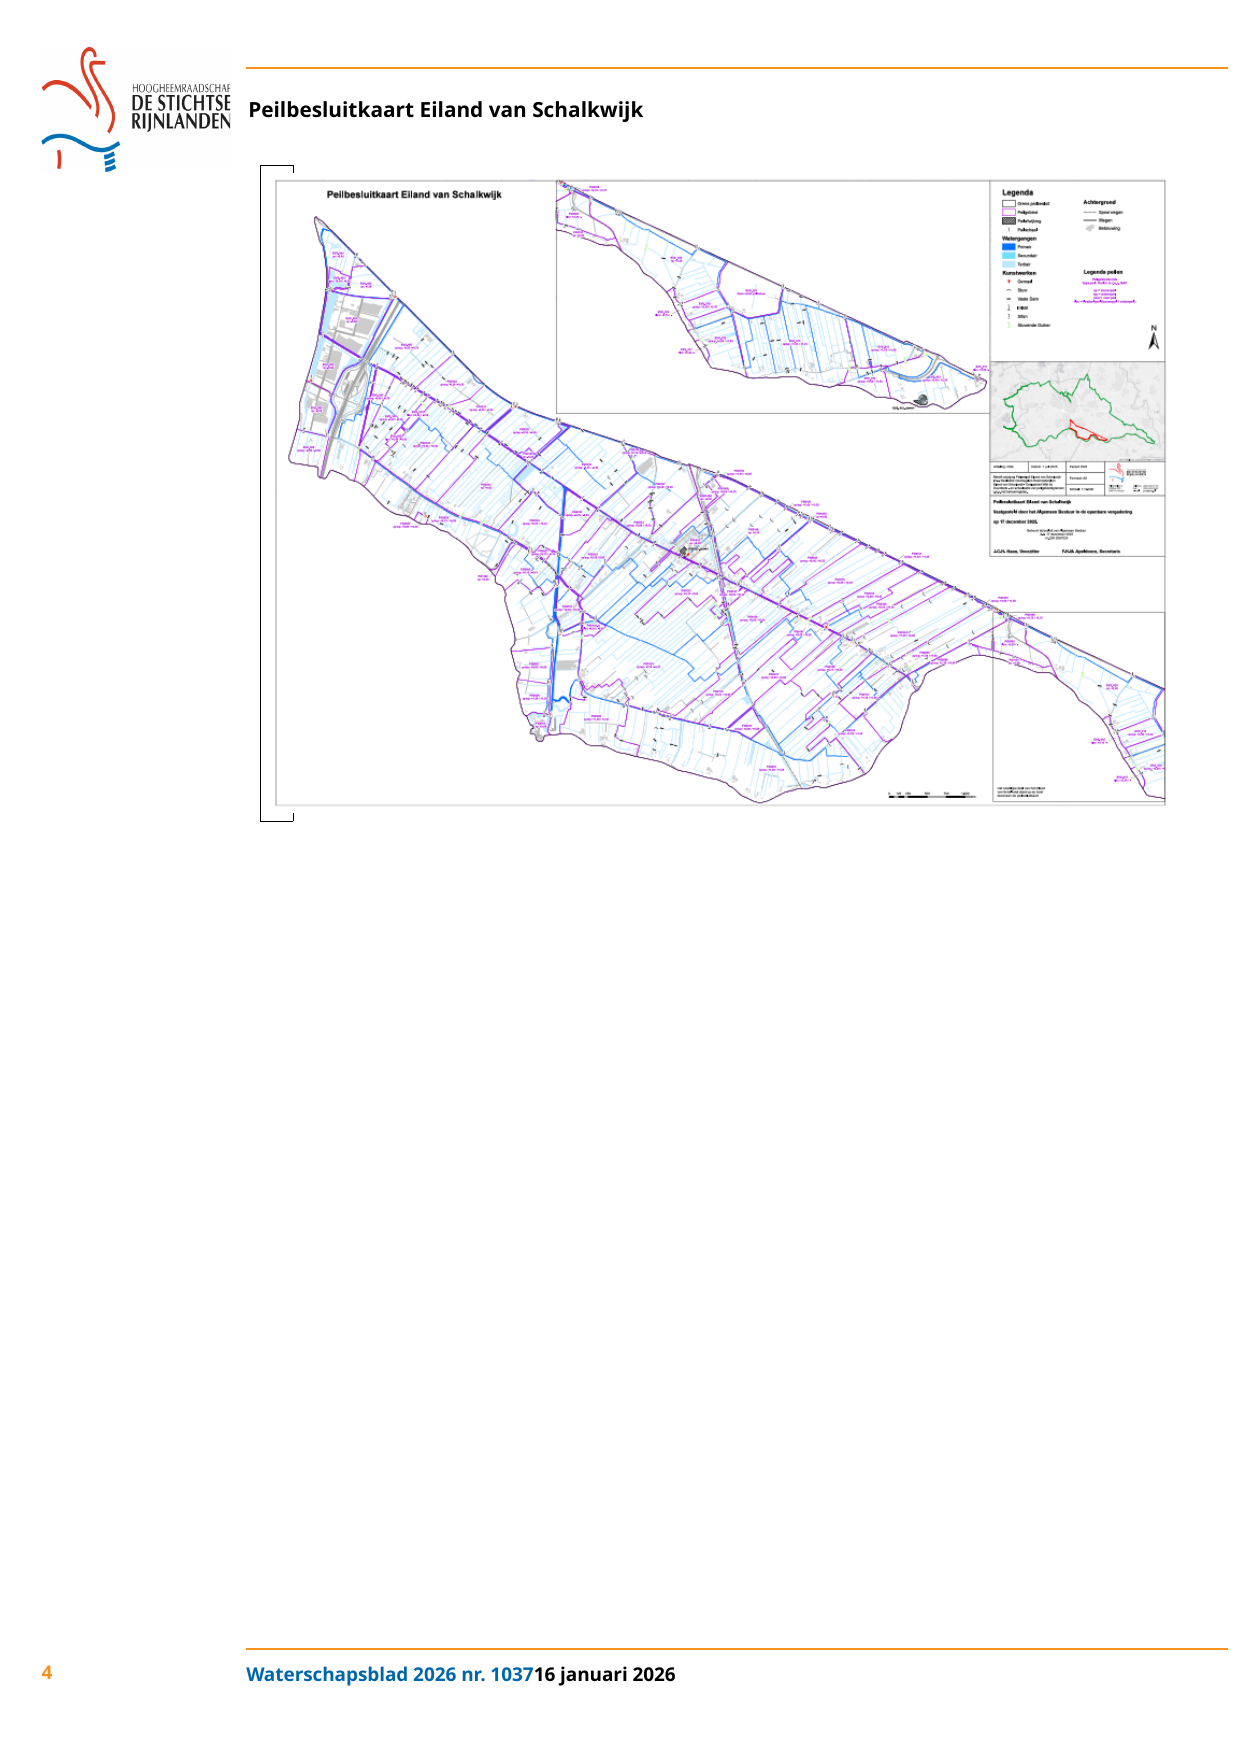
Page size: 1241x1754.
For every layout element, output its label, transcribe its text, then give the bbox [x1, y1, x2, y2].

text Peilbesluitkaart Eiland van Schalkwijk [248, 95, 1152, 123]
picture [268, 173, 1173, 813]
picture [41, 47, 231, 172]
